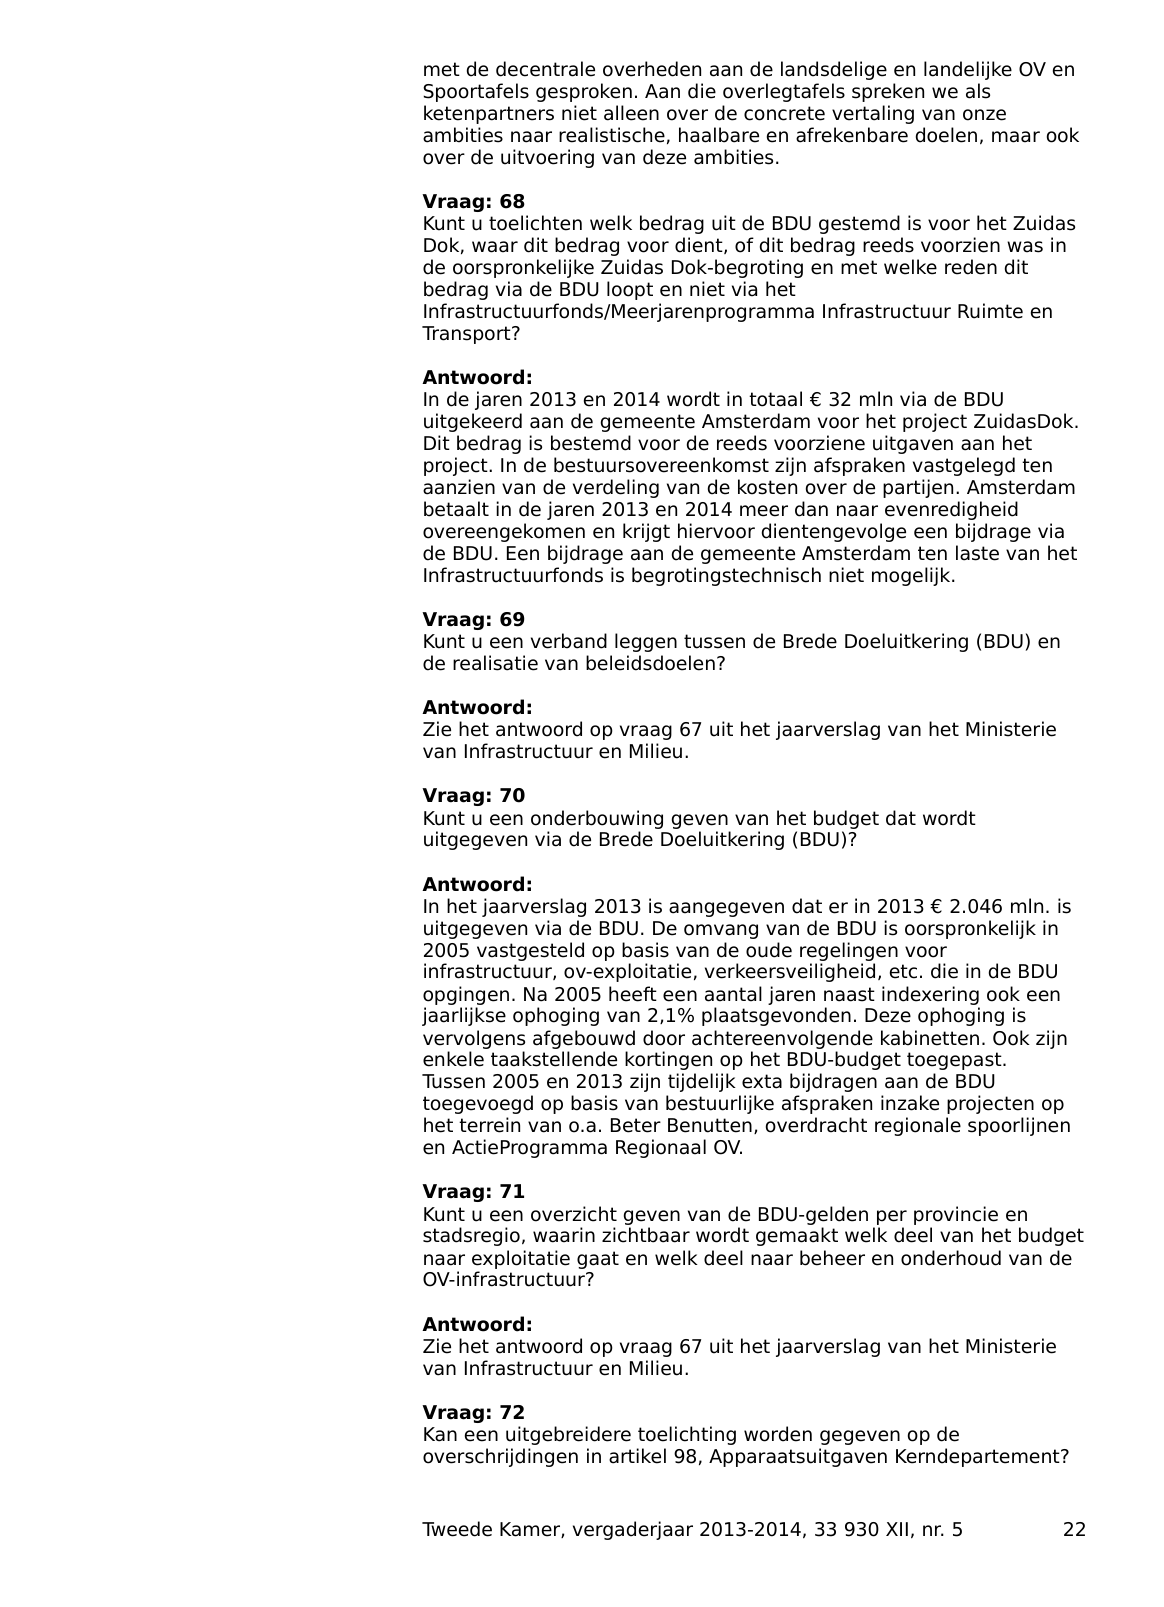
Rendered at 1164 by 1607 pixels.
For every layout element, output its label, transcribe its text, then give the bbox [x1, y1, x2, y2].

text Vraag: 69 [422, 609, 1087, 631]
text Kunt u een overzicht geven van de BDU-gelden per provincie en stadsregio, waarin zichtbaar wordt gemaakt welk deel van het budget naar exploitatie gaat en welk deel naar beheer en onderhoud van de OV-infrastructuur? [422, 1203, 1087, 1291]
text Kunt u toelichten welk bedrag uit de BDU gestemd is voor het Zuidas Dok, waar dit bedrag voor dient, of dit bedrag reeds voorzien was in de oorspronkelijke Zuidas Dok-begroting en met welke reden dit bedrag via de BDU loopt en niet via het Infrastructuurfonds/Meerjarenprogramma Infrastructuur Ruimte en Transport? [422, 213, 1087, 345]
text Kunt u een onderbouwing geven van het budget dat wordt uitgegeven via de Brede Doeluitkering (BDU)? [422, 807, 1087, 851]
text Tussen 2005 en 2013 zijn tijdelijk exta bijdragen aan de BDU toegevoegd op basis van bestuurlijke afspraken inzake projecten op het terrein van o.a. Beter Benutten, overdracht regionale spoorlijnen en ActieProgramma Regionaal OV. [422, 1071, 1087, 1159]
text Antwoord: [422, 697, 1087, 719]
text Kunt u een verband leggen tussen de Brede Doeluitkering (BDU) en de realisatie van beleidsdoelen? [422, 631, 1087, 675]
text Vraag: 71 [422, 1181, 1087, 1203]
text Antwoord: [422, 367, 1087, 389]
text Vraag: 68 [422, 191, 1087, 213]
text Kan een uitgebreidere toelichting worden gegeven op de overschrijdingen in artikel 98, Apparaatsuitgaven Kerndepartement? [422, 1424, 1087, 1468]
text Zie het antwoord op vraag 67 uit het jaarverslag van het Ministerie van Infrastructuur en Milieu. [422, 719, 1087, 763]
text Vraag: 70 [422, 785, 1087, 807]
text Antwoord: [422, 873, 1087, 896]
text In het jaarverslag 2013 is aangegeven dat er in 2013 € 2.046 mln. is uitgegeven via de BDU. De omvang van de BDU is oorspronkelijk in 2005 vastgesteld op basis van de oude regelingen voor infrastructuur, ov-exploitatie, verkeersveiligheid, etc. die in de BDU opgingen. Na 2005 heeft een aantal jaren naast indexering ook een jaarlijkse ophoging van 2,1% plaatsgevonden. Deze ophoging is vervolgens afgebouwd door achtereenvolgende kabinetten. Ook zijn enkele taakstellende kortingen op het BDU-budget toegepast. [422, 896, 1087, 1071]
text Vraag: 72 [422, 1402, 1087, 1424]
text In de jaren 2013 en 2014 wordt in totaal € 32 mln via de BDU uitgekeerd aan de gemeente Amsterdam voor het project ZuidasDok. Dit bedrag is bestemd voor de reeds voorziene uitgaven aan het project. In de bestuursovereenkomst zijn afspraken vastgelegd ten aanzien van de verdeling van de kosten over de partijen. Amsterdam betaalt in de jaren 2013 en 2014 meer dan naar evenredigheid overeengekomen en krijgt hiervoor dientengevolge een bijdrage via de BDU. Een bijdrage aan de gemeente Amsterdam ten laste van het Infrastructuurfonds is begrotingstechnisch niet mogelijk. [422, 389, 1087, 587]
text Antwoord: [422, 1313, 1087, 1336]
text Zie het antwoord op vraag 67 uit het jaarverslag van het Ministerie van Infrastructuur en Milieu. [422, 1336, 1087, 1379]
text met de decentrale overheden aan de landsdelige en landelijke OV en Spoortafels gesproken. Aan die overlegtafels spreken we als ketenpartners niet alleen over de concrete vertaling van onze ambities naar realistische, haalbare en afrekenbare doelen, maar ook over de uitvoering van deze ambities. [422, 59, 1087, 169]
